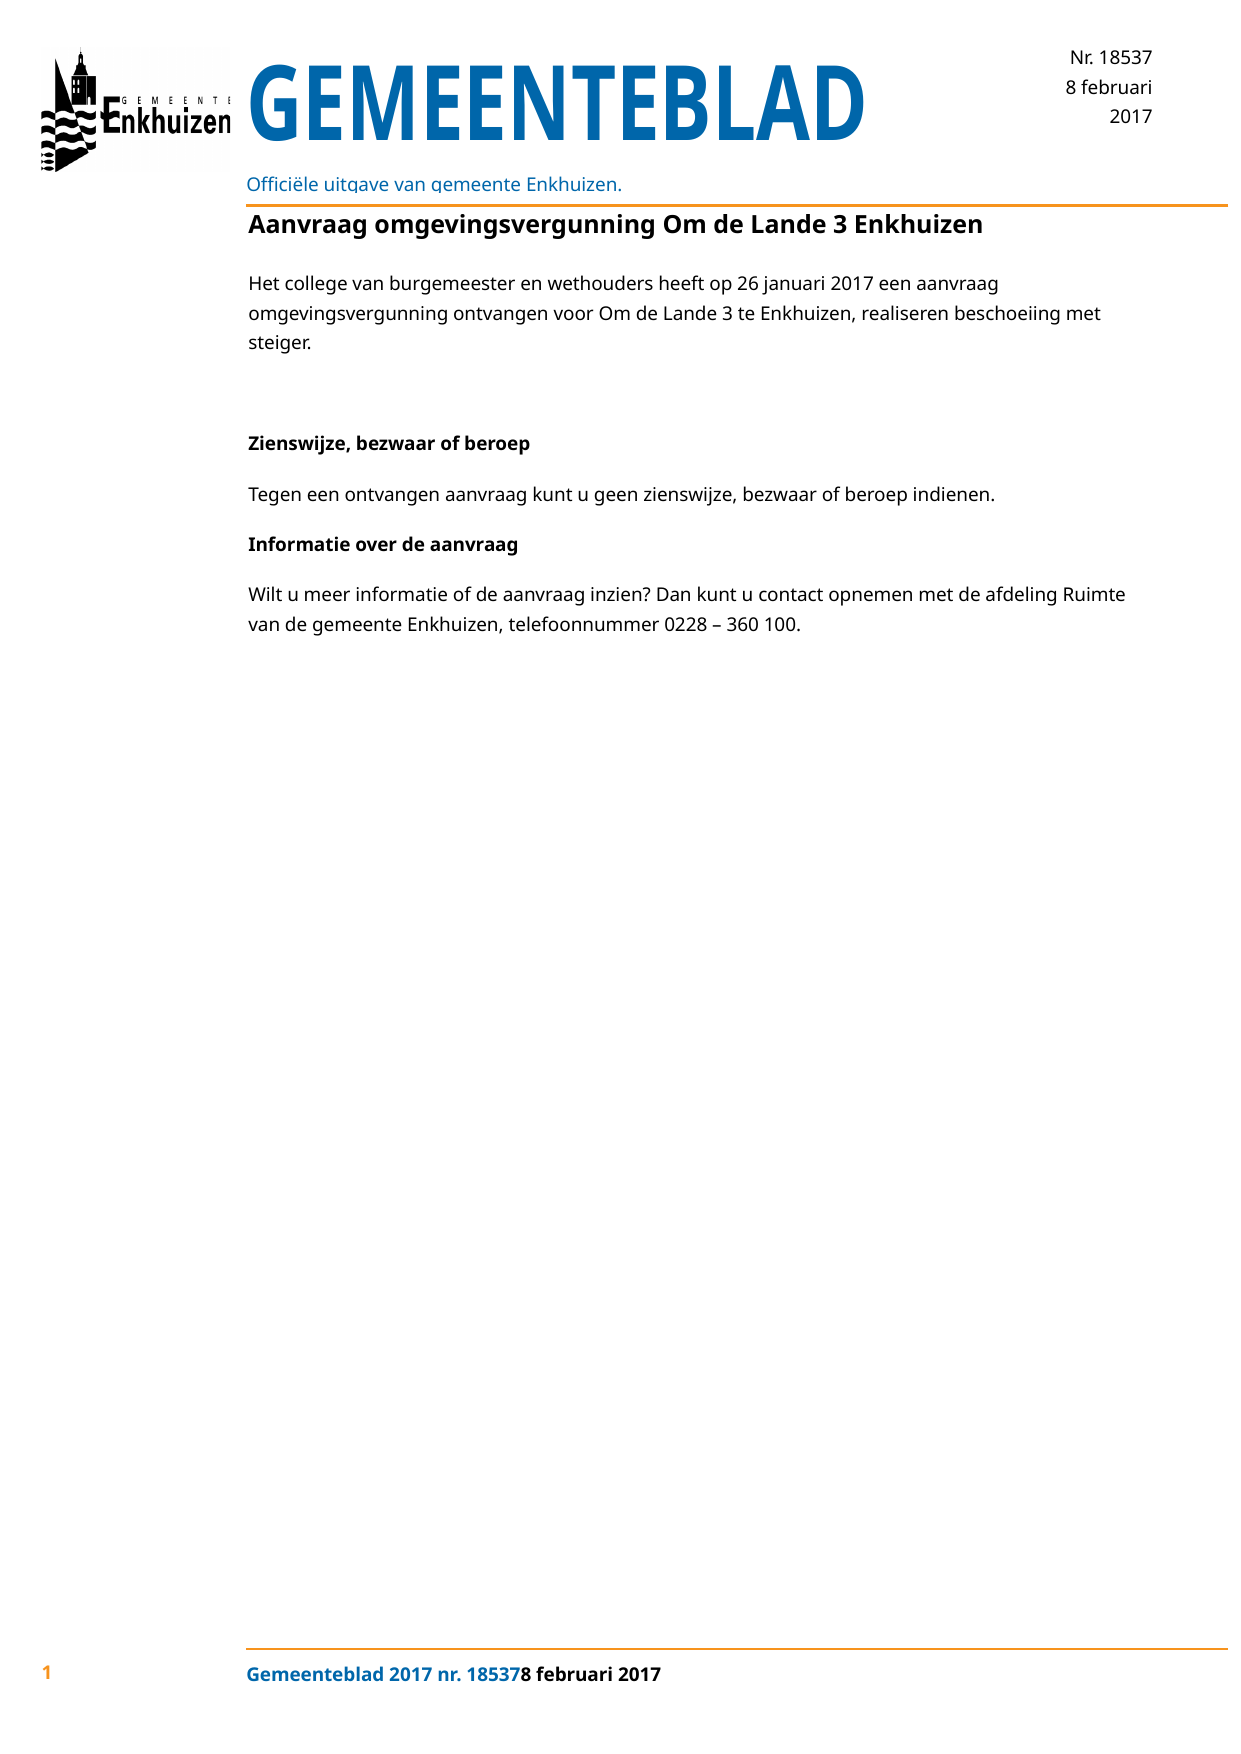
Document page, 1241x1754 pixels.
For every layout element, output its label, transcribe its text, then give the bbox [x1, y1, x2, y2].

text Het college van burgemeester en wethouders heeft op 26 januari 2017 een aanvraag omgevingsvergunning ontvangen voor Om de Lande 3 te Enkhuizen, realiseren beschoeiing met steiger. [248, 270, 1152, 355]
text Wilt u meer informatie of de aanvraag inzien? Dan kunt u contact opnemen met de afdeling Ruimte van de gemeente Enkhuizen, telefoonnummer 0228 – 360 100. [248, 582, 1152, 637]
picture [41, 47, 231, 172]
text Informatie over de aanvraag [248, 531, 1152, 557]
text Tegen een ontvangen aanvraag kunt u geen zienswijze, bezwaar of beroep indienen. [248, 481, 1152, 506]
text Aanvraag omgevingsvergunning Om de Lande 3 Enkhuizen [248, 207, 1152, 241]
text Zienswijze, bezwaar of beroep [248, 430, 1152, 456]
